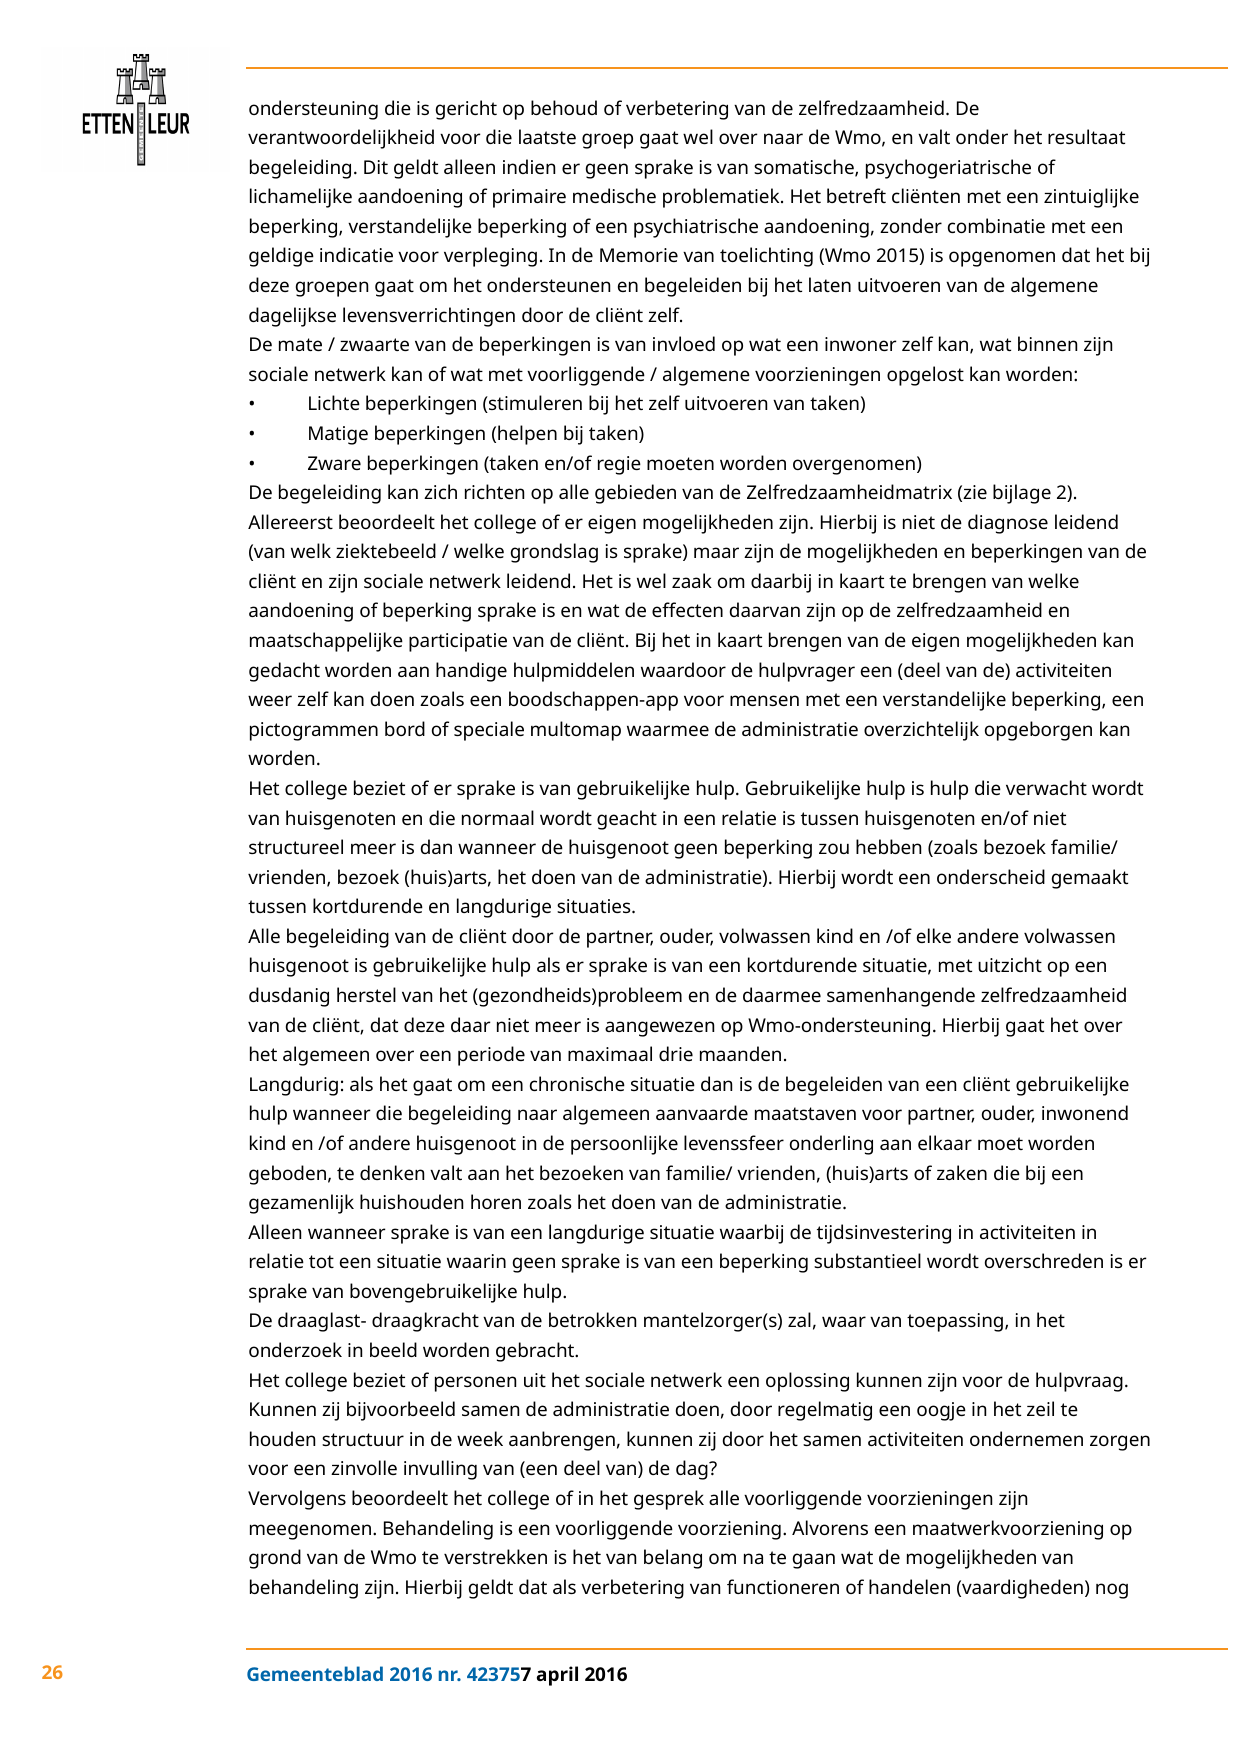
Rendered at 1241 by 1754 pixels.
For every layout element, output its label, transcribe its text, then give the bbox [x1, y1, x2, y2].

text Alle begeleiding van de cliënt door de partner, ouder, volwassen kind en /of elke andere volwassen huisgenoot is gebruikelijke hulp als er sprake is van een kortdurende situatie, met uitzicht op een dusdanig herstel van het (gezondheids)probleem en de daarmee samenhangende zelfredzaamheid van de cliënt, dat deze daar niet meer is aangewezen op Wmo-ondersteuning. Hierbij gaat het over het algemeen over een periode van maximaal drie maanden. [248, 923, 1152, 1067]
list Zware beperkingen (taken en/of regie moeten worden overgenomen) [248, 450, 1152, 476]
text Alleen wanneer sprake is van een langdurige situatie waarbij de tijdsinvestering in activiteiten in relatie tot een situatie waarin geen sprake is van een beperking substantieel wordt overschreden is er sprake van bovengebruikelijke hulp. [248, 1219, 1152, 1304]
text De begeleiding kan zich richten op alle gebieden van de Zelfredzaamheidmatrix (zie bijlage 2). [248, 479, 1152, 505]
text Het college beziet of er sprake is van gebruikelijke hulp. Gebruikelijke hulp is hulp die verwacht wordt van huisgenoten en die normaal wordt geacht in een relatie is tussen huisgenoten en/of niet structureel meer is dan wanneer de huisgenoot geen beperking zou hebben (zoals bezoek familie/ vrienden, bezoek (huis)arts, het doen van de administratie). Hierbij wordt een onderscheid gemaakt tussen kortdurende en langdurige situaties. [248, 775, 1152, 919]
text Het college beziet of personen uit het sociale netwerk een oplossing kunnen zijn voor de hulpvraag. Kunnen zij bijvoorbeeld samen de administratie doen, door regelmatig een oogje in het zeil te houden structuur in de week aanbrengen, kunnen zij door het samen activiteiten ondernemen zorgen voor een zinvolle invulling van (een deel van) de dag? [248, 1367, 1152, 1481]
text ondersteuning die is gericht op behoud of verbetering van de zelfredzaamheid. De verantwoordelijkheid voor die laatste groep gaat wel over naar de Wmo, en valt onder het resultaat begeleiding. Dit geldt alleen indien er geen sprake is van somatische, psychogeriatrische of lichamelijke aandoening of primaire medische problematiek. Het betreft cliënten met een zintuiglijke beperking, verstandelijke beperking of een psychiatrische aandoening, zonder combinatie met een geldige indicatie voor verpleging. In de Memorie van toelichting (Wmo 2015) is opgenomen dat het bij deze groepen gaat om het ondersteunen en begeleiden bij het laten uitvoeren van de algemene dagelijkse levensverrichtingen door de cliënt zelf. [248, 95, 1152, 328]
text Allereerst beoordeelt het college of er eigen mogelijkheden zijn. Hierbij is niet de diagnose leidend (van welk ziektebeeld / welke grondslag is sprake) maar zijn de mogelijkheden en beperkingen van de cliënt en zijn sociale netwerk leidend. Het is wel zaak om daarbij in kaart te brengen van welke aandoening of beperking sprake is en wat de effecten daarvan zijn op de zelfredzaamheid en maatschappelijke participatie van de cliënt. Bij het in kaart brengen van de eigen mogelijkheden kan gedacht worden aan handige hulpmiddelen waardoor de hulpvrager een (deel van de) activiteiten weer zelf kan doen zoals een boodschappen-app voor mensen met een verstandelijke beperking, een pictogrammen bord of speciale multomap waarmee de administratie overzichtelijk opgeborgen kan worden. [248, 509, 1152, 771]
list Matige beperkingen (helpen bij taken) [248, 420, 1152, 446]
list Lichte beperkingen (stimuleren bij het zelf uitvoeren van taken) [248, 391, 1152, 416]
text De draaglast- draagkracht van de betrokken mantelzorger(s) zal, waar van toepassing, in het onderzoek in beeld worden gebracht. [248, 1308, 1152, 1363]
text De mate / zwaarte van de beperkingen is van invloed op wat een inwoner zelf kan, wat binnen zijn sociale netwerk kan of wat met voorliggende / algemene voorzieningen opgelost kan worden: [248, 331, 1152, 387]
text Vervolgens beoordeelt het college of in het gesprek alle voorliggende voorzieningen zijn meegenomen. Behandeling is een voorliggende voorziening. Alvorens een maatwerkvoorziening op grond van de Wmo te verstrekken is het van belang om na te gaan wat de mogelijkheden van behandeling zijn. Hierbij geldt dat als verbetering van functioneren of handelen (vaardigheden) nog [248, 1485, 1152, 1600]
text Langdurig: als het gaat om een chronische situatie dan is de begeleiden van een cliënt gebruikelijke hulp wanneer die begeleiding naar algemeen aanvaarde maatstaven voor partner, ouder, inwonend kind en /of andere huisgenoot in de persoonlijke levenssfeer onderling aan elkaar moet worden geboden, te denken valt aan het bezoeken van familie/ vrienden, (huis)arts of zaken die bij een gezamenlijk huishouden horen zoals het doen van de administratie. [248, 1071, 1152, 1215]
picture [41, 47, 231, 172]
